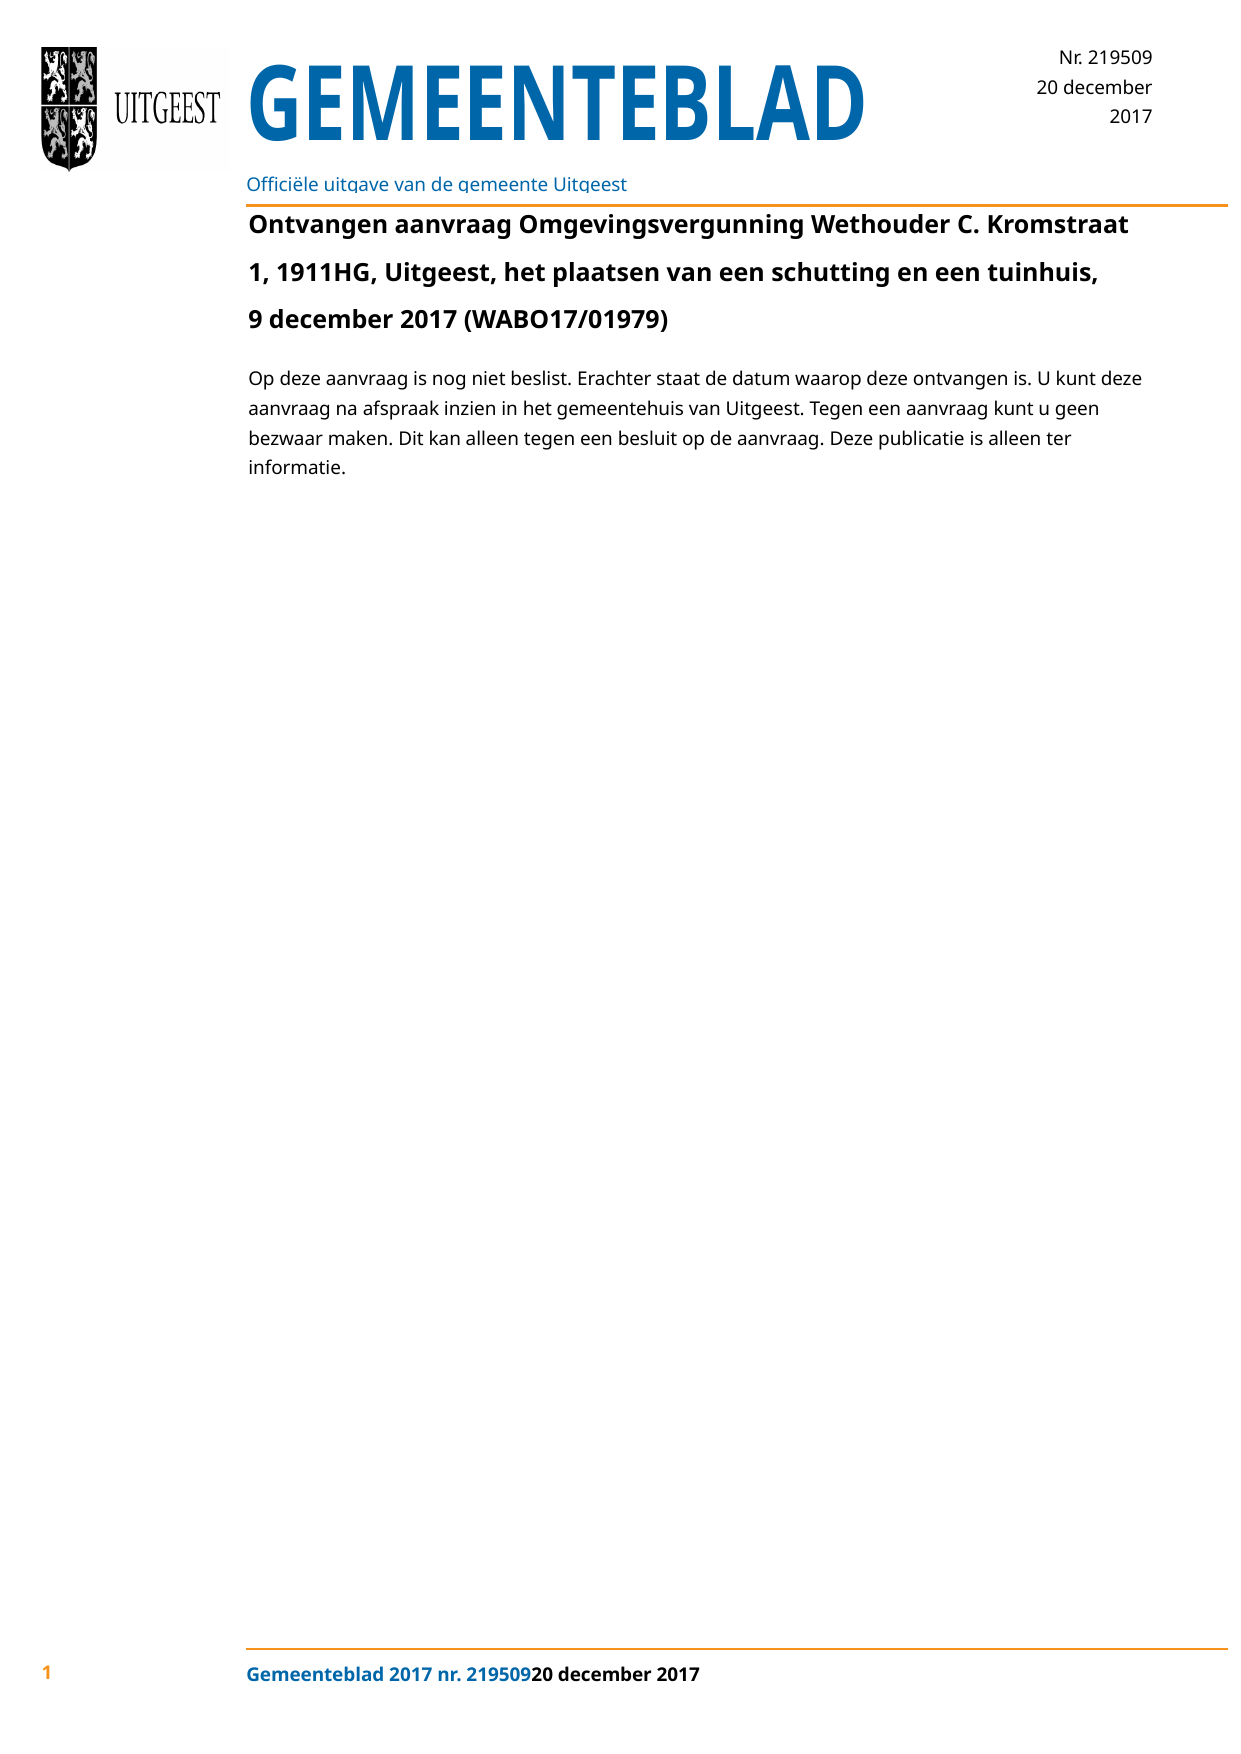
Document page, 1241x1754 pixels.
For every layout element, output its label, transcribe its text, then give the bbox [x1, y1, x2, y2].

text Ontvangen aanvraag Omgevingsvergunning Wethouder C. Kromstraat 1, 1911HG, Uitgeest, het plaatsen van een schutting en een tuinhuis, 9 december 2017 (WABO17/01979) [248, 207, 1152, 336]
text Op deze aanvraag is nog niet beslist. Erachter staat de datum waarop deze ontvangen is. U kunt deze aanvraag na afspraak inzien in het gemeentehuis van Uitgeest. Tegen een aanvraag kunt u geen bezwaar maken. Dit kan alleen tegen een besluit op de aanvraag. Deze publicatie is alleen ter informatie. [248, 366, 1152, 480]
picture [41, 47, 231, 172]
